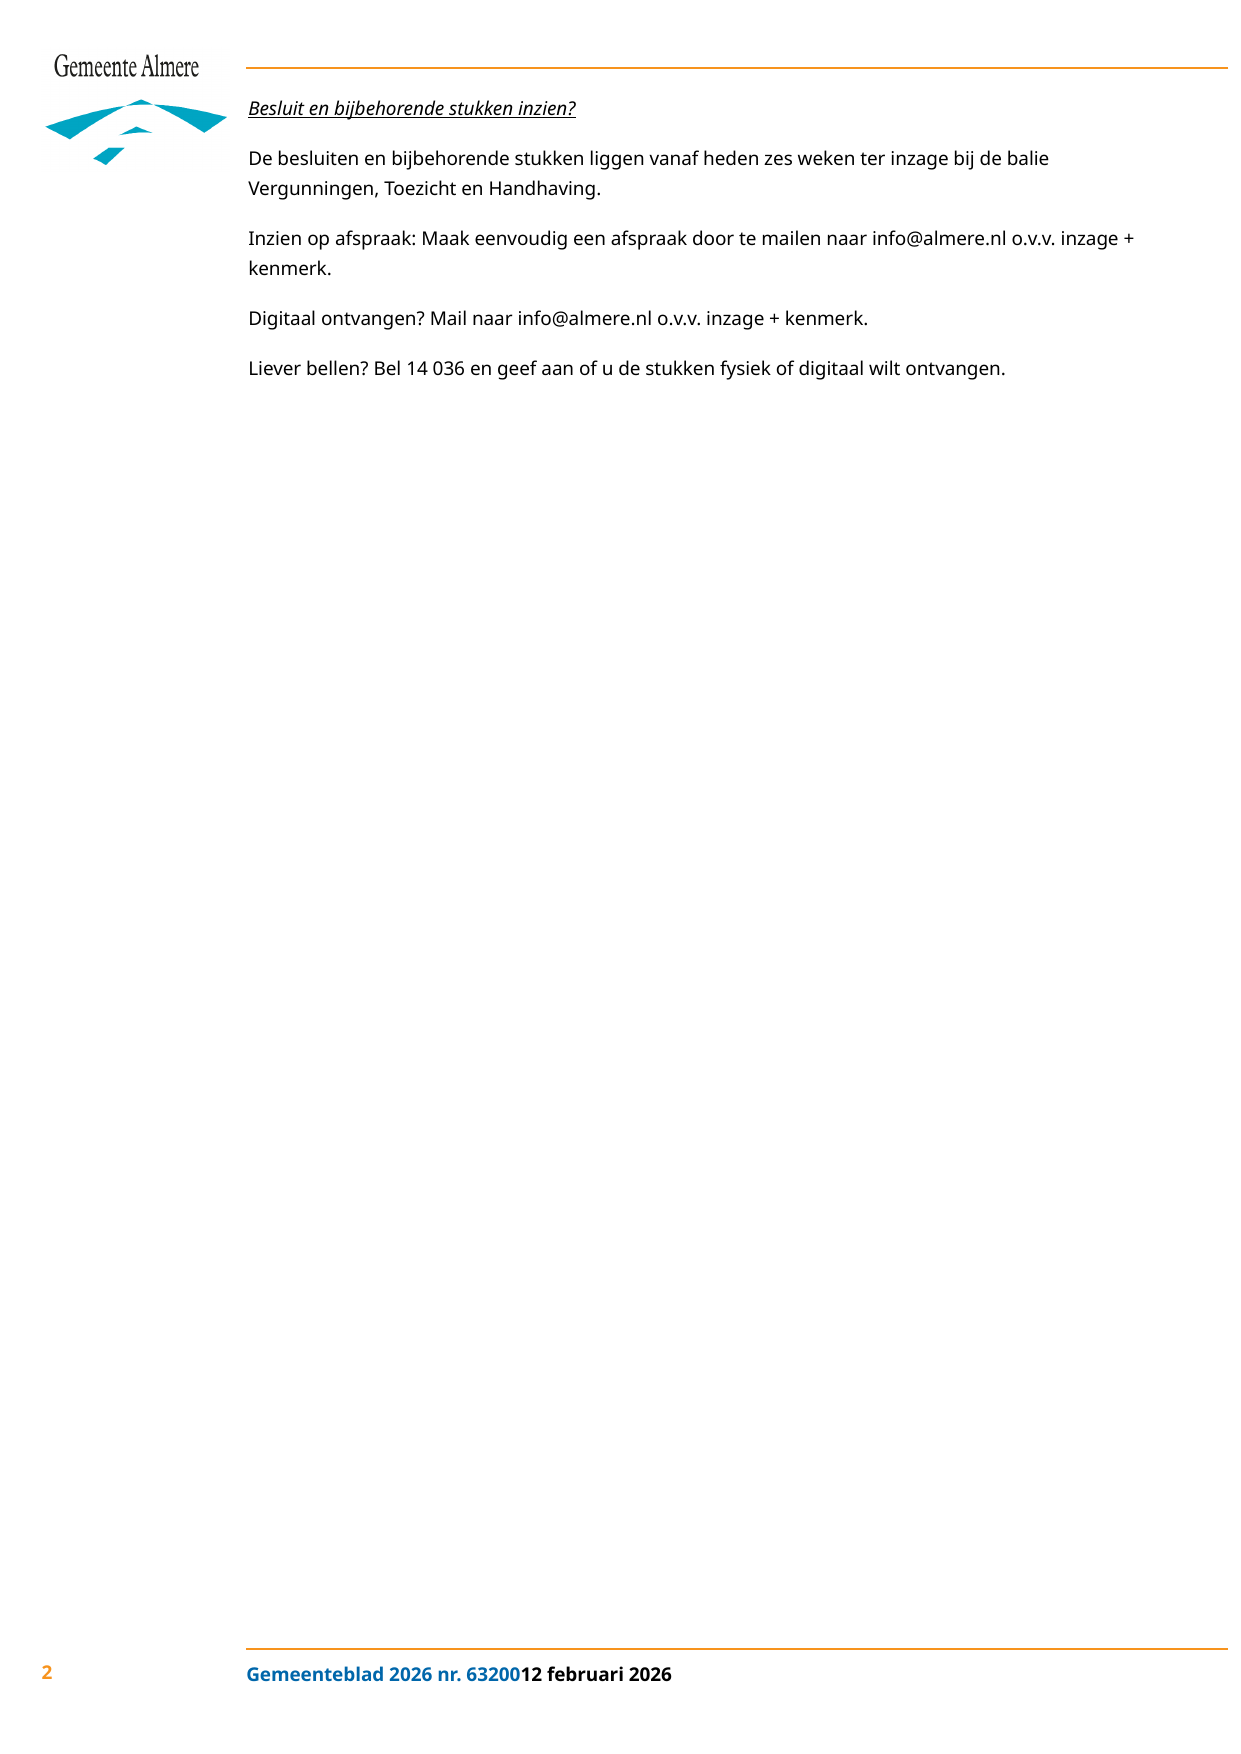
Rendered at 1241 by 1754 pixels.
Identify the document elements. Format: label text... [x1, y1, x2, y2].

text Besluit en bijbehorende stukken inzien? [248, 95, 1152, 121]
text De besluiten en bijbehorende stukken liggen vanaf heden zes weken ter inzage bij de balie Vergunningen, Toezicht en Handhaving. [248, 145, 1152, 201]
picture [41, 47, 231, 172]
text Digitaal ontvangen? Mail naar info@almere.nl o.v.v. inzage + kenmerk. [248, 305, 1152, 331]
text Inzien op afspraak: Maak eenvoudig een afspraak door te mailen naar info@almere.nl o.v.v. inzage + kenmerk. [248, 225, 1152, 281]
text Liever bellen? Bel 14 036 en geef aan of u de stukken fysiek of digitaal wilt ontvangen. [248, 356, 1152, 381]
